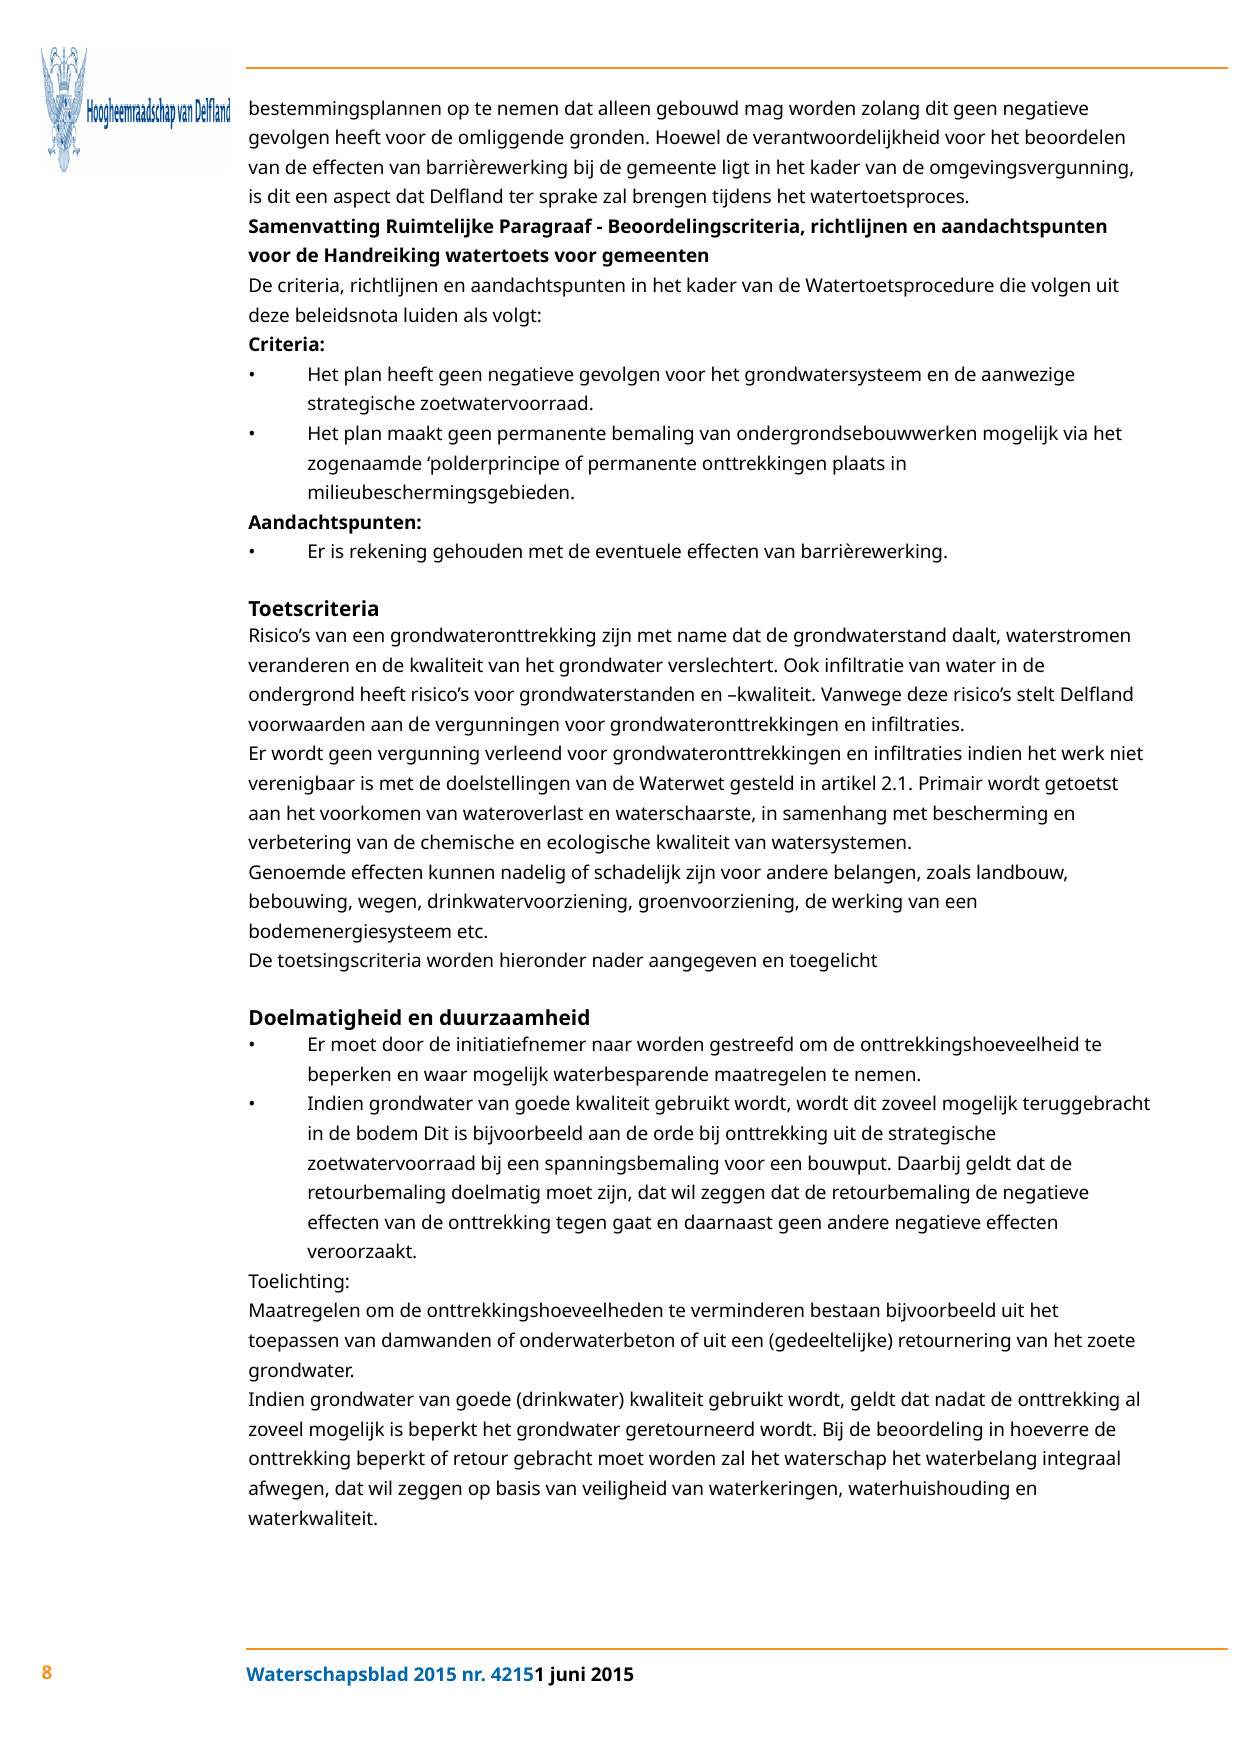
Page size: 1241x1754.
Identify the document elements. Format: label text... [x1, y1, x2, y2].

text Genoemde effecten kunnen nadelig of schadelijk zijn voor andere belangen, zoals landbouw, bebouwing, wegen, drinkwatervoorziening, groenvoorziening, de werking van een bodemenergiesysteem etc. [248, 859, 1152, 944]
text Er wordt geen vergunning verleend voor grondwateronttrekkingen en infiltraties indien het werk niet verenigbaar is met de doelstellingen van de Waterwet gesteld in artikel 2.1. Primair wordt getoetst aan het voorkomen van wateroverlast en waterschaarste, in samenhang met bescherming en verbetering van de chemische en ecologische kwaliteit van watersystemen. [248, 741, 1152, 855]
text Criteria: [248, 331, 1152, 357]
text Risico’s van een grondwateronttrekking zijn met name dat de grondwaterstand daalt, waterstromen veranderen en de kwaliteit van het grondwater verslechtert. Ook infiltratie van water in de ondergrond heeft risico’s voor grondwaterstanden en –kwaliteit. Vanwege deze risico’s stelt Delfland voorwaarden aan de vergunningen voor grondwateronttrekkingen en infiltraties. [248, 622, 1152, 737]
text Toetscriteria [248, 594, 1152, 622]
text Toelichting: [248, 1268, 1152, 1294]
list Indien grondwater van goede kwaliteit gebruikt wordt, wordt dit zoveel mogelijk teruggebracht in de bodem Dit is bijvoorbeeld aan de orde bij onttrekking uit de strategische zoetwatervoorraad bij een spanningsbemaling voor een bouwput. Daarbij geldt dat de retourbemaling doelmatig moet zijn, dat wil zeggen dat de retourbemaling de negatieve effecten van de onttrekking tegen gaat en daarnaast geen andere negatieve effecten veroorzaakt. [248, 1091, 1152, 1264]
text De toetsingscriteria worden hieronder nader aangegeven en toegelicht [248, 948, 1152, 973]
text Doelmatigheid en duurzaamheid [248, 1003, 1152, 1031]
text Samenvatting Ruimtelijke Paragraaf - Beoordelingscriteria, richtlijnen en aandachtspunten voor de Handreiking watertoets voor gemeenten [248, 213, 1152, 268]
text bestemmingsplannen op te nemen dat alleen gebouwd mag worden zolang dit geen negatieve gevolgen heeft voor de omliggende gronden. Hoewel de verantwoordelijkheid voor het beoordelen van de effecten van barrièrewerking bij de gemeente ligt in het kader van de omgevingsvergunning, is dit een aspect dat Delfland ter sprake zal brengen tijdens het watertoetsproces. [248, 95, 1152, 209]
list Er is rekening gehouden met de eventuele effecten van barrièrewerking. [248, 538, 1152, 564]
picture [41, 47, 231, 172]
text De criteria, richtlijnen en aandachtspunten in het kader van de Watertoetsprocedure die volgen uit deze beleidsnota luiden als volgt: [248, 272, 1152, 328]
text Indien grondwater van goede (drinkwater) kwaliteit gebruikt wordt, geldt dat nadat de onttrekking al zoveel mogelijk is beperkt het grondwater geretourneerd wordt. Bij de beoordeling in hoeverre de onttrekking beperkt of retour gebracht moet worden zal het waterschap het waterbelang integraal afwegen, dat wil zeggen op basis van veiligheid van waterkeringen, waterhuishouding en waterkwaliteit. [248, 1386, 1152, 1531]
list Het plan heeft geen negatieve gevolgen voor het grondwatersysteem en de aanwezige strategische zoetwatervoorraad. [248, 361, 1152, 416]
text Aandachtspunten: [248, 509, 1152, 535]
list Het plan maakt geen permanente bemaling van ondergrondsebouwwerken mogelijk via het zogenaamde ‘polderprincipe of permanente onttrekkingen plaats in milieubeschermingsgebieden. [248, 420, 1152, 505]
text Maatregelen om de onttrekkingshoeveelheden te verminderen bestaan bijvoorbeeld uit het toepassen van damwanden of onderwaterbeton of uit een (gedeeltelijke) retournering van het zoete grondwater. [248, 1298, 1152, 1383]
list Er moet door de initiatiefnemer naar worden gestreefd om de onttrekkingshoeveelheid te beperken en waar mogelijk waterbesparende maatregelen te nemen. [248, 1031, 1152, 1087]
